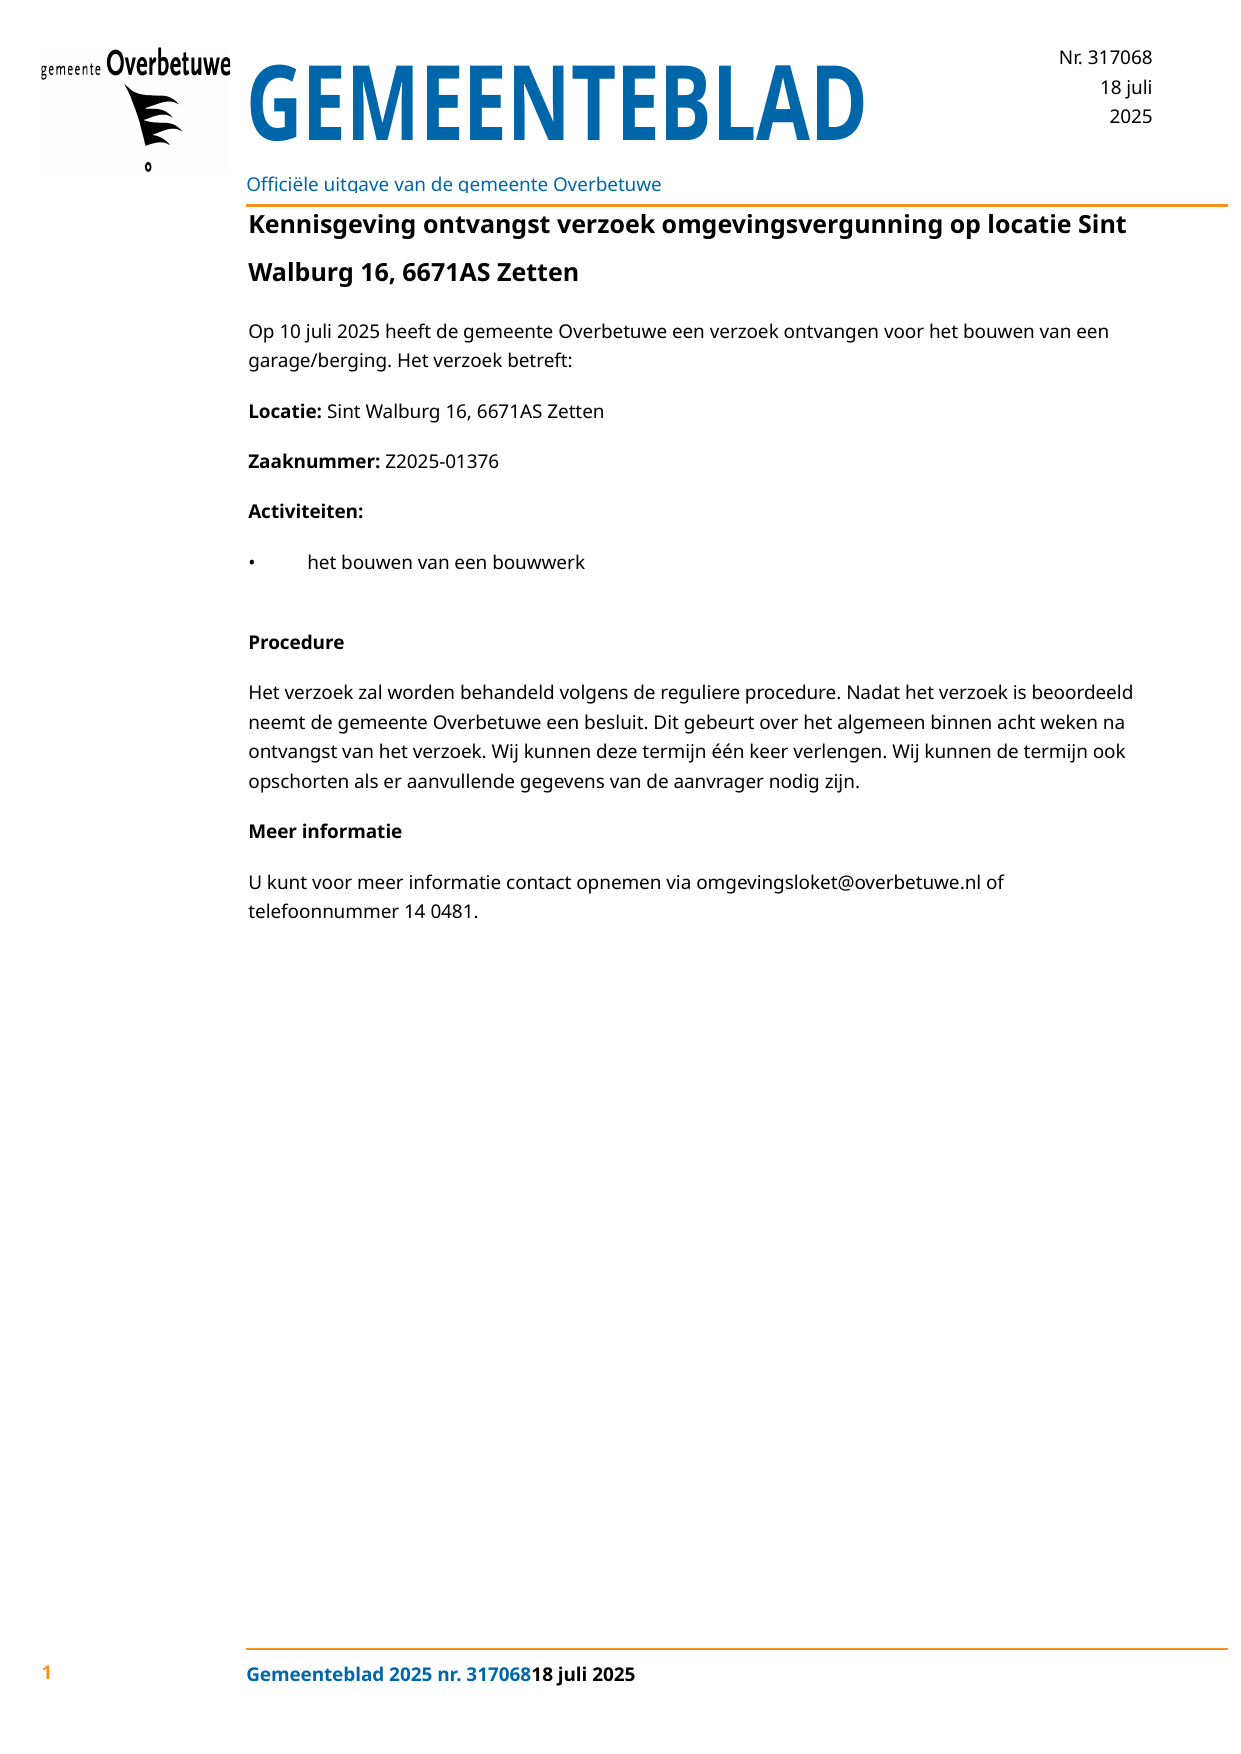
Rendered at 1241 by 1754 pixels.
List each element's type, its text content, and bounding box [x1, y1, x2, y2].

text Procedure [248, 629, 1152, 655]
text Meer informatie [248, 819, 1152, 844]
text Op 10 juli 2025 heeft de gemeente Overbetuwe een verzoek ontvangen voor het bouwen van een garage/berging. Het verzoek betreft: [248, 318, 1152, 373]
text Activiteiten: [248, 499, 1152, 524]
text Locatie: Sint Walburg 16, 6671AS Zetten [248, 398, 1152, 424]
picture [41, 47, 231, 172]
list het bouwen van een bouwwerk [248, 549, 1152, 575]
text Zaaknummer: Z2025-01376 [248, 448, 1152, 474]
text Kennisgeving ontvangst verzoek omgevingsvergunning op locatie Sint Walburg 16, 6671AS Zetten [248, 207, 1152, 288]
text Het verzoek zal worden behandeld volgens de reguliere procedure. Nadat het verzoek is beoordeeld neemt de gemeente Overbetuwe een besluit. Dit gebeurt over het algemeen binnen acht weken na ontvangst van het verzoek. Wij kunnen deze termijn één keer verlengen. Wij kunnen de termijn ook opschorten als er aanvullende gegevens van de aanvrager nodig zijn. [248, 679, 1152, 794]
text U kunt voor meer informatie contact opnemen via omgevingsloket@overbetuwe.nl of telefoonnummer 14 0481. [248, 869, 1152, 924]
